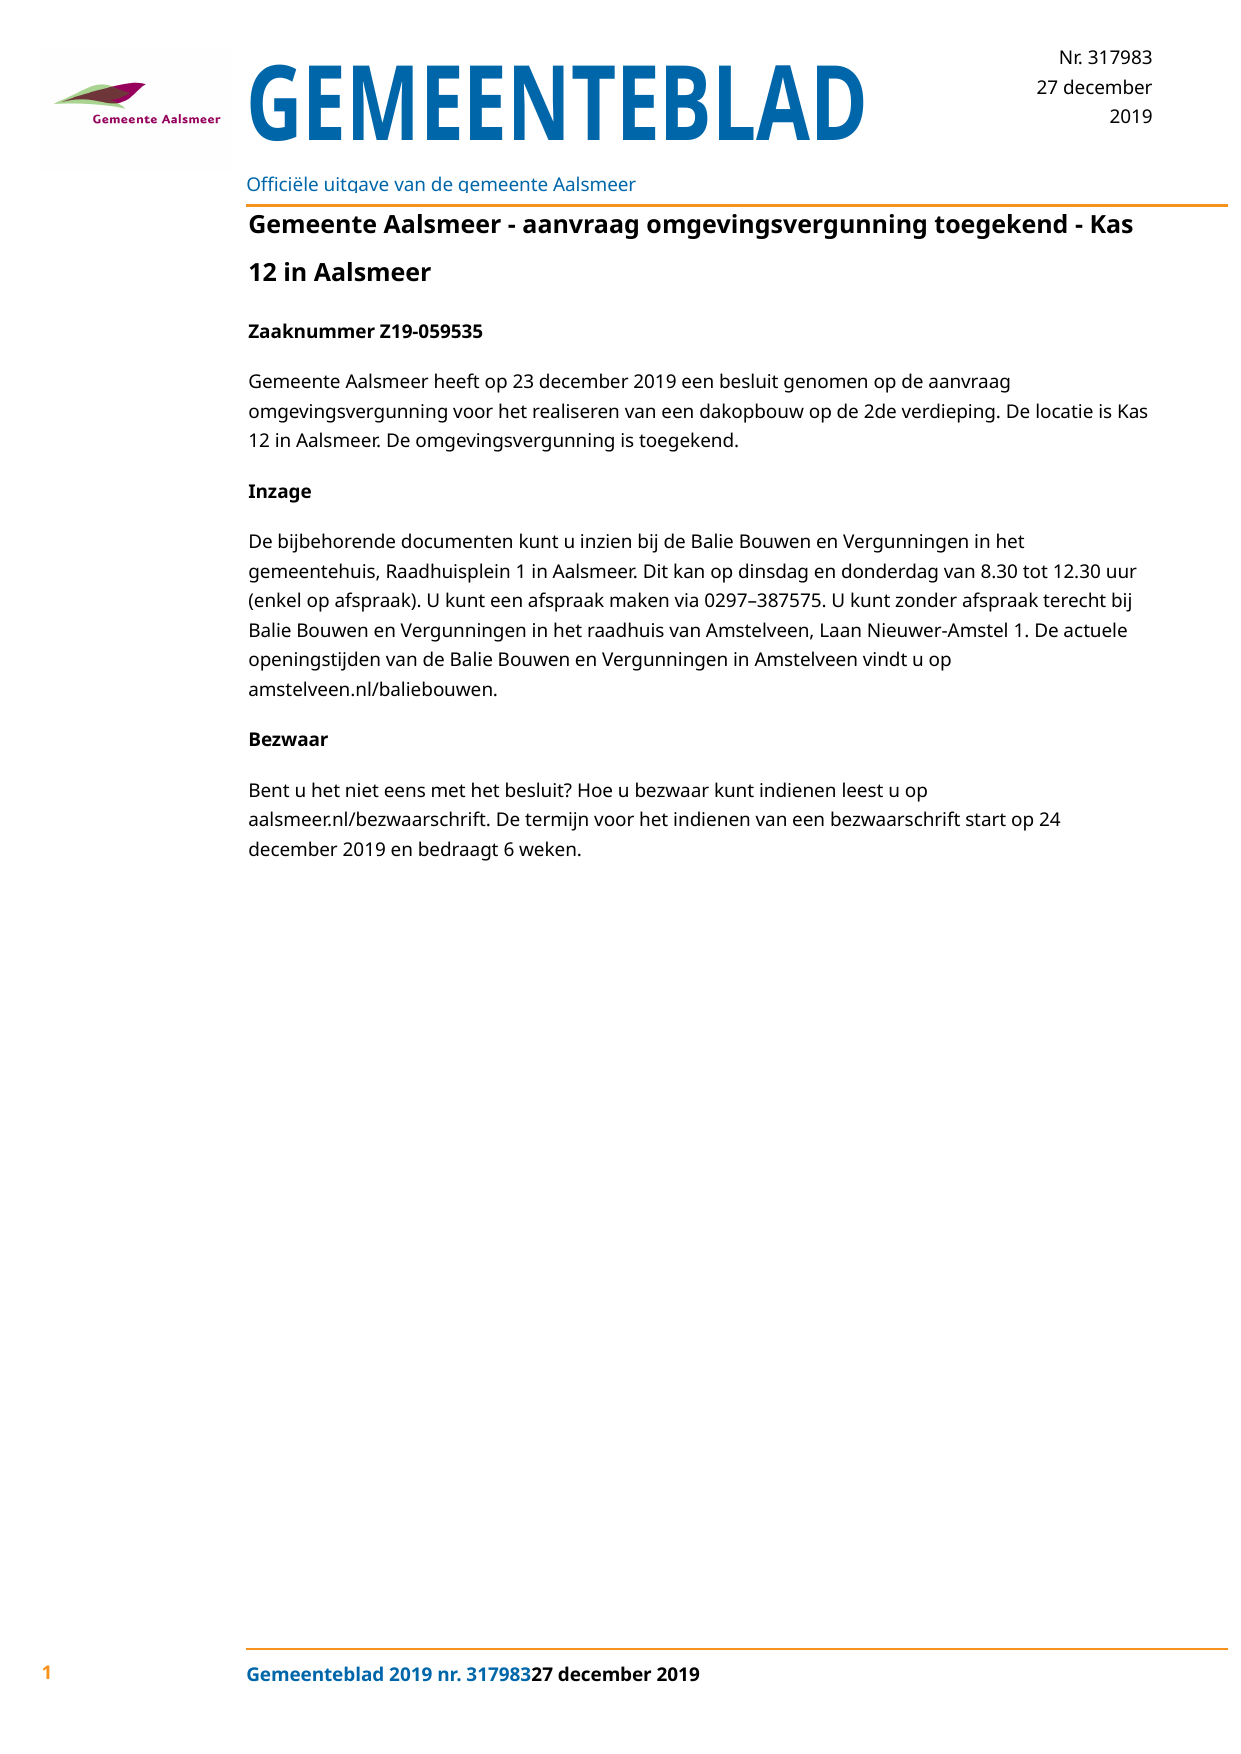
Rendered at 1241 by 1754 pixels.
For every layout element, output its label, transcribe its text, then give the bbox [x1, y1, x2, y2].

text Zaaknummer Z19-059535 [248, 318, 1152, 344]
text Bent u het niet eens met het besluit? Hoe u bezwaar kunt indienen leest u op aalsmeer.nl/bezwaarschrift. De termijn voor het indienen van een bezwaarschrift start op 24 december 2019 en bedraagt 6 weken. [248, 777, 1152, 862]
text Gemeente Aalsmeer heeft op 23 december 2019 een besluit genomen op de aanvraag omgevingsvergunning voor het realiseren van een dakopbouw op de 2de verdieping. De locatie is Kas 12 in Aalsmeer. De omgevingsvergunning is toegekend. [248, 368, 1152, 453]
picture [41, 47, 231, 172]
text De bijbehorende documenten kunt u inzien bij de Balie Bouwen en Vergunningen in het gemeentehuis, Raadhuisplein 1 in Aalsmeer. Dit kan op dinsdag en donderdag van 8.30 tot 12.30 uur (enkel op afspraak). U kunt een afspraak maken via 0297–387575. U kunt zonder afspraak terecht bij Balie Bouwen en Vergunningen in het raadhuis van Amstelveen, Laan Nieuwer-Amstel 1. De actuele openingstijden van de Balie Bouwen en Vergunningen in Amstelveen vindt u op amstelveen.nl/baliebouwen. [248, 528, 1152, 702]
text Gemeente Aalsmeer - aanvraag omgevingsvergunning toegekend - Kas 12 in Aalsmeer [248, 207, 1152, 288]
text Inzage [248, 478, 1152, 504]
text Bezwaar [248, 727, 1152, 752]
